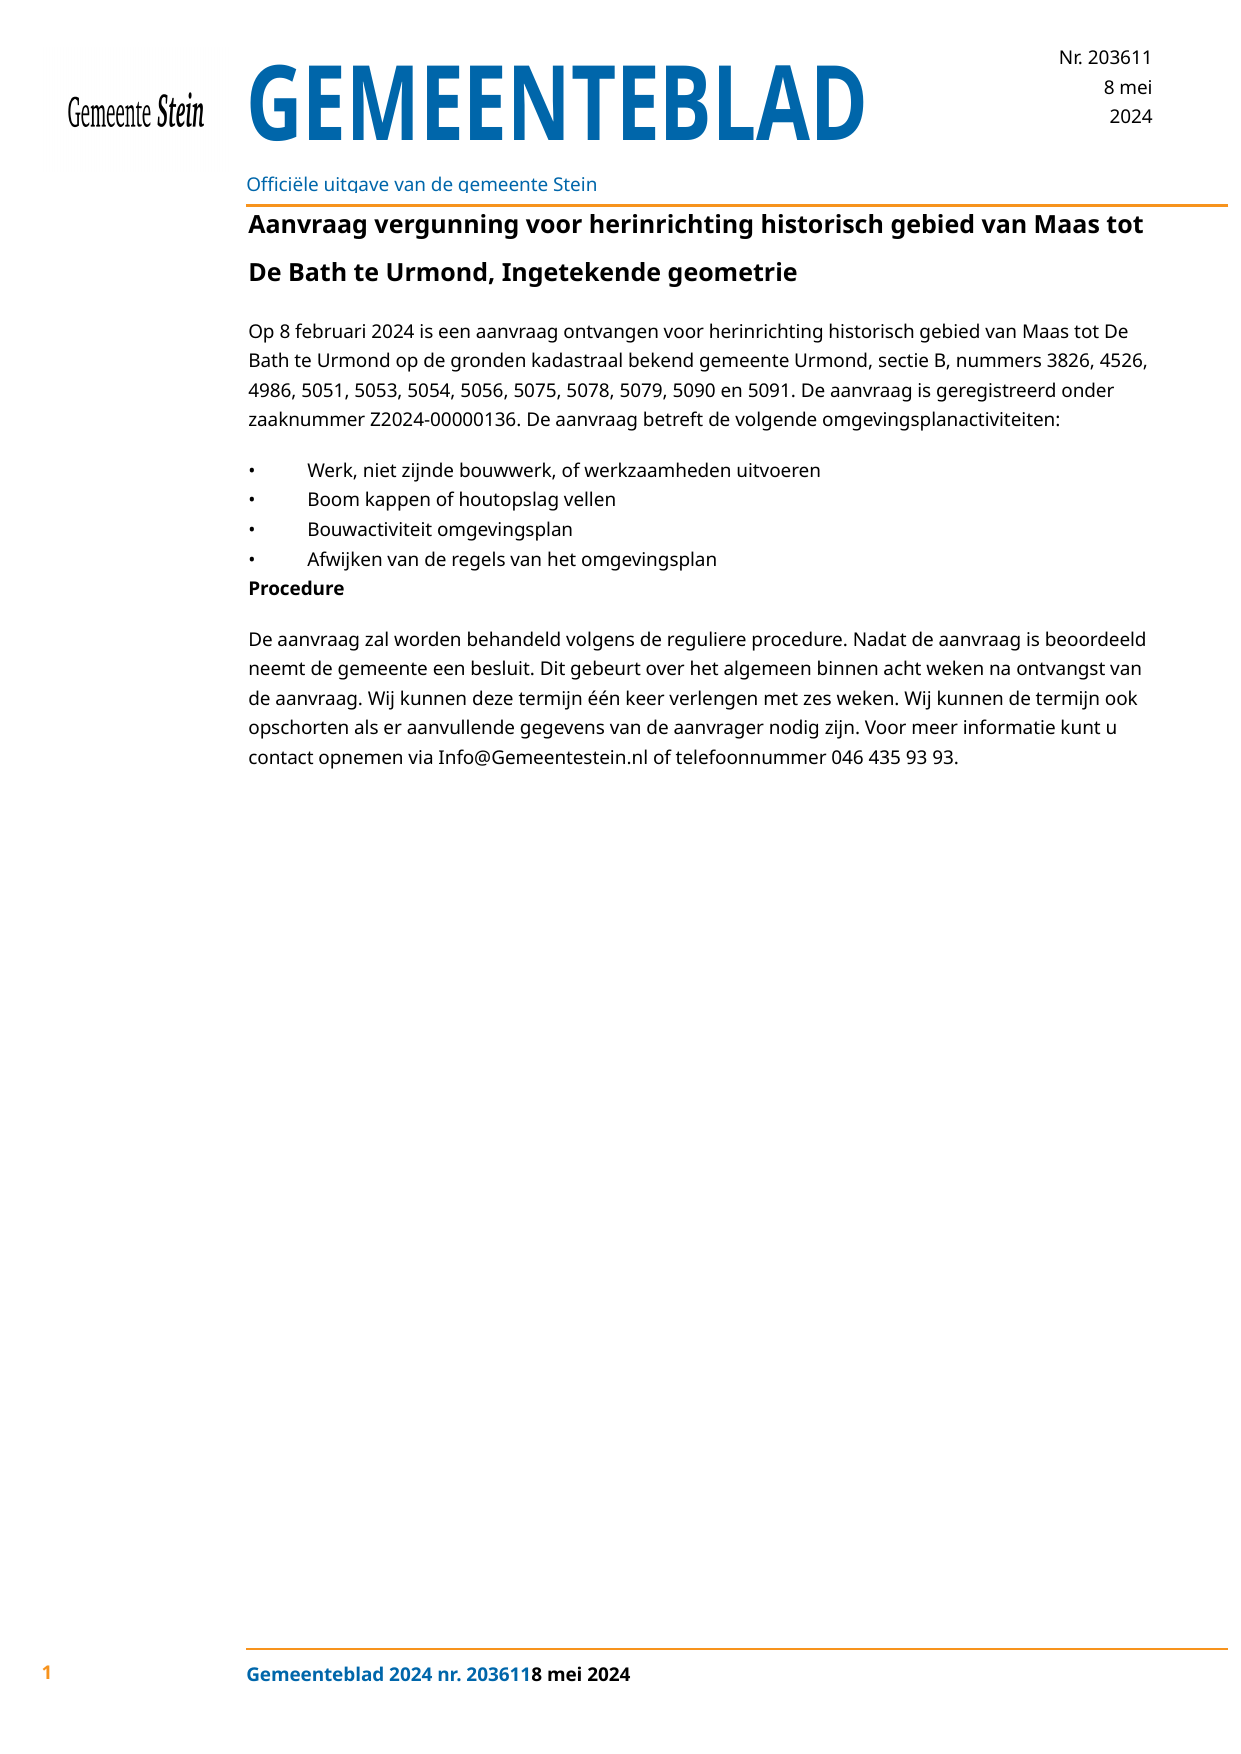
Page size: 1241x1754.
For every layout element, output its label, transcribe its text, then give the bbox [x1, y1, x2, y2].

list Afwijken van de regels van het omgevingsplan [248, 546, 1152, 572]
list Bouwactiviteit omgevingsplan [248, 516, 1152, 542]
text Procedure [248, 575, 1152, 601]
text De aanvraag zal worden behandeld volgens de reguliere procedure. Nadat de aanvraag is beoordeeld neemt de gemeente een besluit. Dit gebeurt over het algemeen binnen acht weken na ontvangst van de aanvraag. Wij kunnen deze termijn één keer verlengen met zes weken. Wij kunnen de termijn ook opschorten als er aanvullende gegevens van de aanvrager nodig zijn. Voor meer informatie kunt u contact opnemen via Info@Gemeentestein.nl of telefoonnummer 046 435 93 93. [248, 626, 1152, 770]
text Op 8 februari 2024 is een aanvraag ontvangen voor herinrichting historisch gebied van Maas tot De Bath te Urmond op de gronden kadastraal bekend gemeente Urmond, sectie B, nummers 3826, 4526, 4986, 5051, 5053, 5054, 5056, 5075, 5078, 5079, 5090 en 5091. De aanvraag is geregistreerd onder zaaknummer Z2024-00000136. De aanvraag betreft de volgende omgevingsplanactiviteiten: [248, 318, 1152, 432]
text Aanvraag vergunning voor herinrichting historisch gebied van Maas tot De Bath te Urmond, Ingetekende geometrie [248, 207, 1152, 288]
list Werk, niet zijnde bouwwerk, of werkzaamheden uitvoeren [248, 457, 1152, 483]
list Boom kappen of houtopslag vellen [248, 487, 1152, 512]
picture [41, 47, 231, 172]
